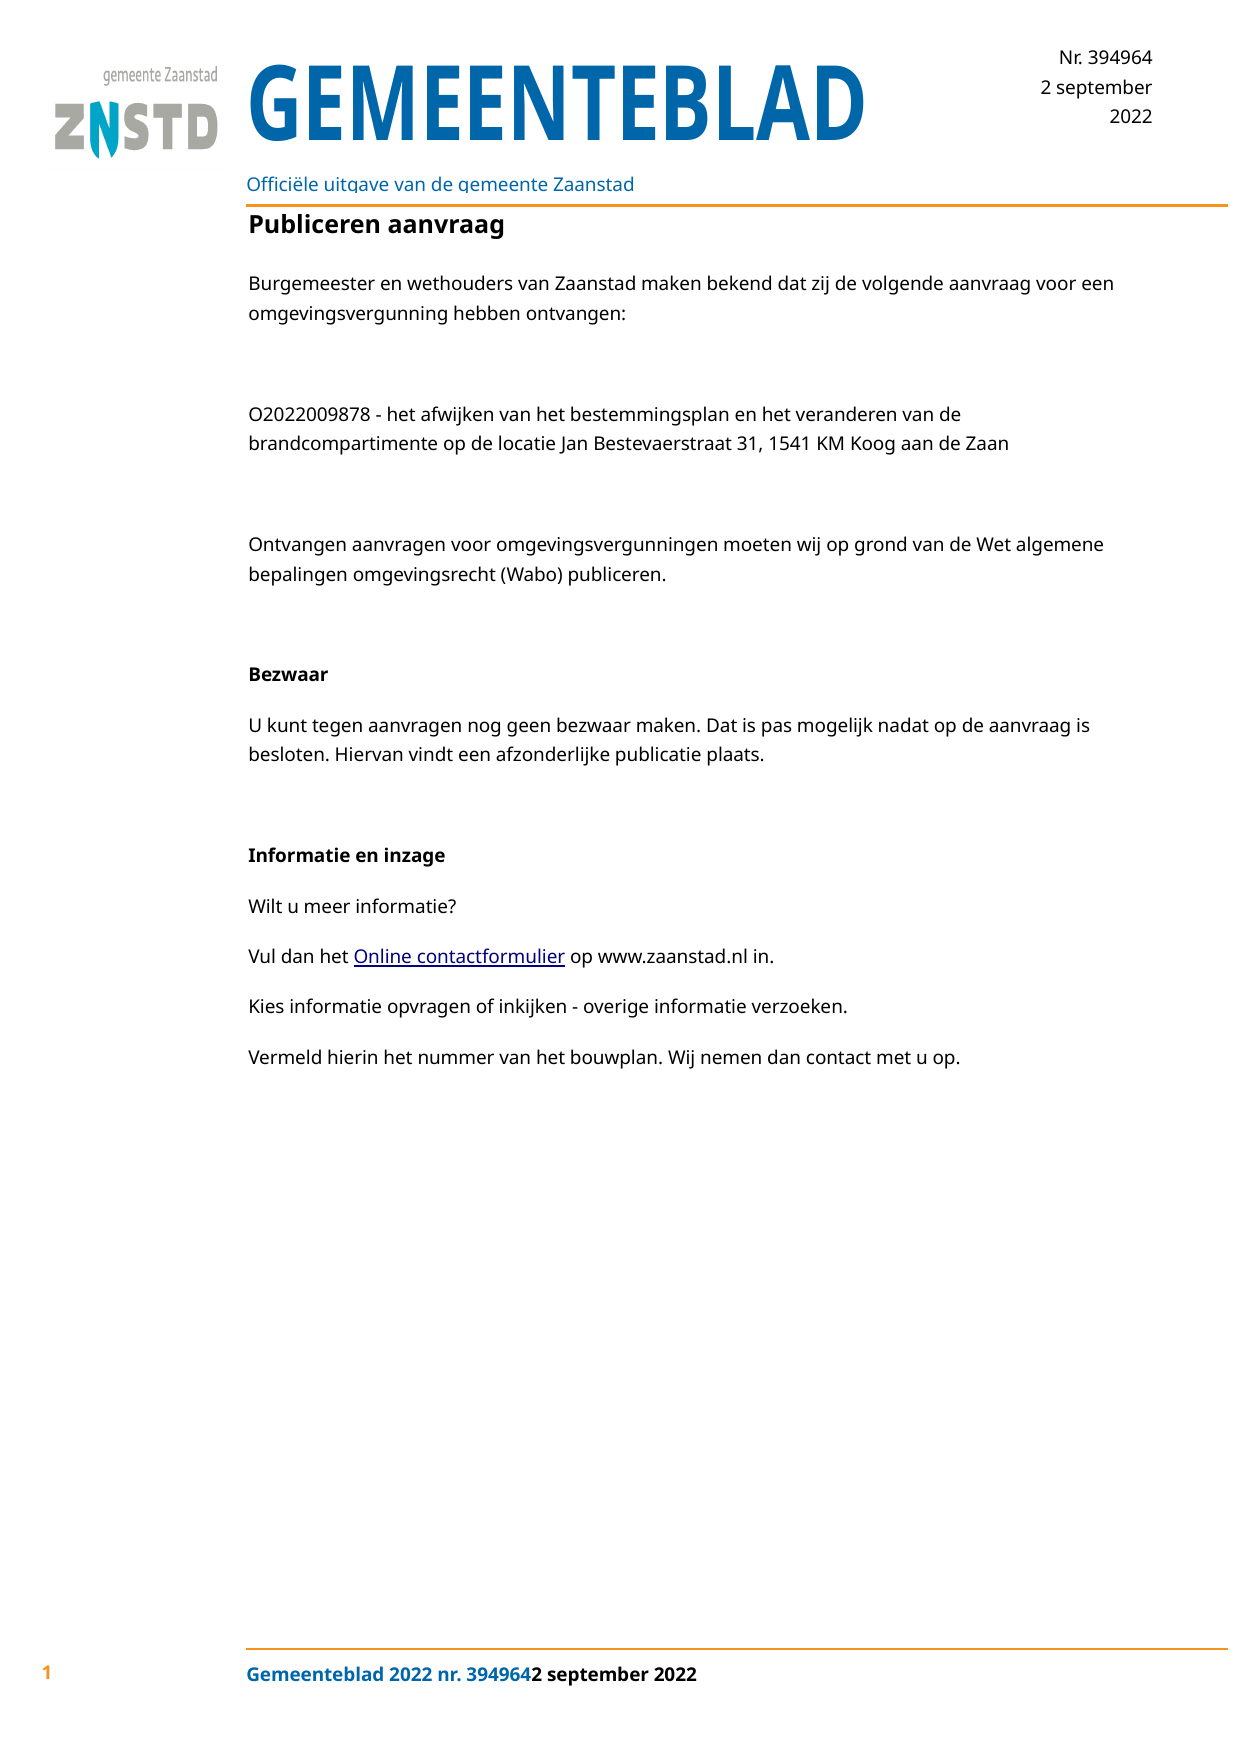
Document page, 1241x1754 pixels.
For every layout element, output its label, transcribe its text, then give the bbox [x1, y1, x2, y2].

text O2022009878 - het afwijken van het bestemmingsplan en het veranderen van de brandcompartimente op de locatie Jan Bestevaerstraat 31, 1541 KM Koog aan de Zaan [248, 401, 1152, 456]
text Burgemeester en wethouders van Zaanstad maken bekend dat zij de volgende aanvraag voor een omgevingsvergunning hebben ontvangen: [248, 270, 1152, 326]
text Ontvangen aanvragen voor omgevingsvergunningen moeten wij op grond van de Wet algemene bepalingen omgevingsrecht (Wabo) publiceren. [248, 531, 1152, 586]
text U kunt tegen aanvragen nog geen bezwaar maken. Dat is pas mogelijk nadat op de aanvraag is besloten. Hiervan vindt een afzonderlijke publicatie plaats. [248, 712, 1152, 767]
text Vul dan het Online contactformulier op www.zaanstad.nl in. [248, 943, 1152, 969]
text Bezwaar [248, 662, 1152, 687]
text Publiceren aanvraag [248, 207, 1152, 241]
picture [41, 47, 231, 172]
text Vermeld hierin het nummer van het bouwplan. Wij nemen dan contact met u op. [248, 1044, 1152, 1070]
text Kies informatie opvragen of inkijken - overige informatie verzoeken. [248, 994, 1152, 1019]
text Wilt u meer informatie? [248, 893, 1152, 918]
text Informatie en inzage [248, 842, 1152, 868]
